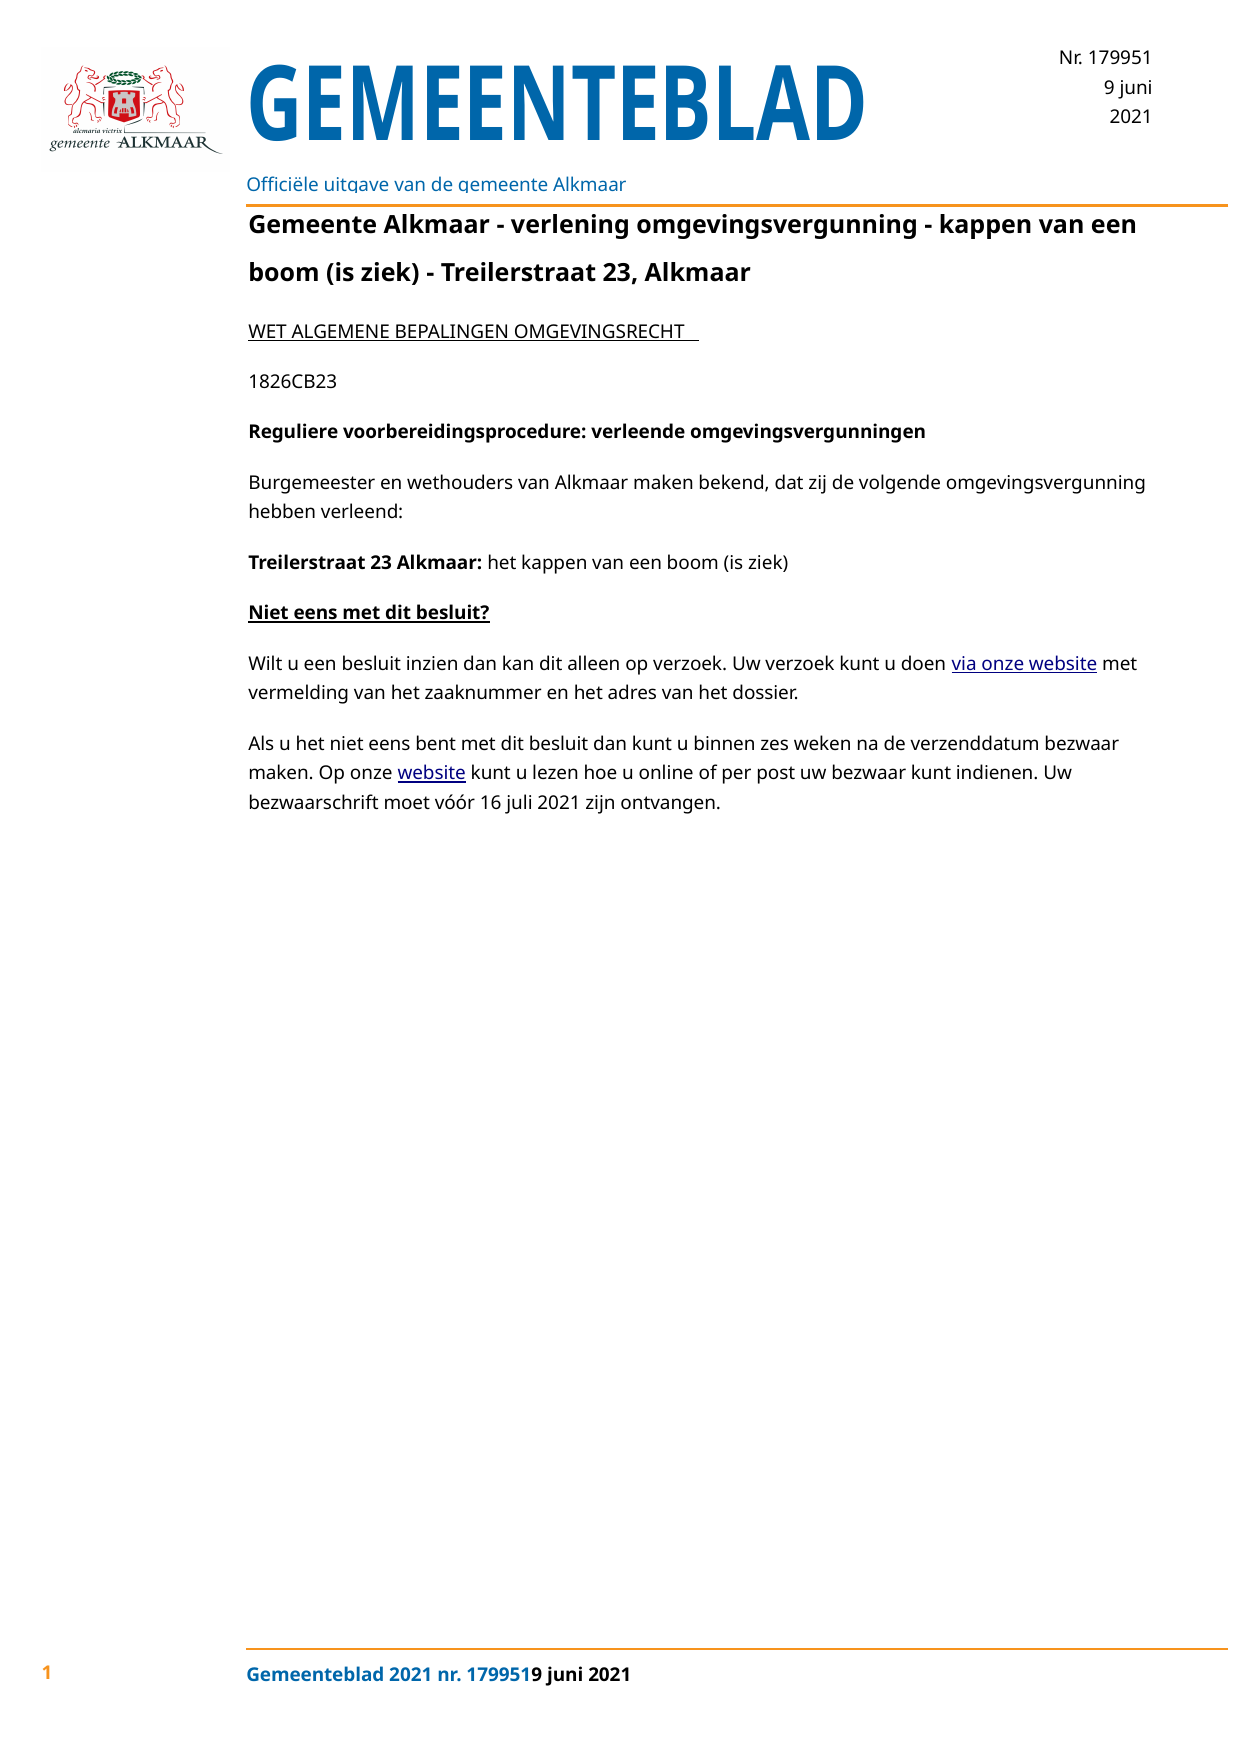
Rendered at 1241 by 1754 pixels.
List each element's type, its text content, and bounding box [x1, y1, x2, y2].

picture [41, 47, 231, 172]
text Wilt u een besluit inzien dan kan dit alleen op verzoek. Uw verzoek kunt u doen via onze website met vermelding van het zaaknummer en het adres van het dossier. [248, 650, 1152, 705]
text Reguliere voorbereidingsprocedure: verleende omgevingsvergunningen [248, 419, 1152, 444]
text Niet eens met dit besluit? [248, 599, 1152, 625]
text Gemeente Alkmaar - verlening omgevingsvergunning - kappen van een boom (is ziek) - Treilerstraat 23, Alkmaar [248, 207, 1152, 288]
text Treilerstraat 23 Alkmaar: het kappen van een boom (is ziek) [248, 549, 1152, 575]
text Als u het niet eens bent met dit besluit dan kunt u binnen zes weken na de verzenddatum bezwaar maken. Op onze website kunt u lezen hoe u online of per post uw bezwaar kunt indienen. Uw bezwaarschrift moet vóór 16 juli 2021 zijn ontvangen. [248, 730, 1152, 815]
text WET ALGEMENE BEPALINGEN OMGEVINGSRECHT [248, 318, 1152, 344]
text 1826CB23 [248, 368, 1152, 394]
text Burgemeester en wethouders van Alkmaar maken bekend, dat zij de volgende omgevingsvergunning hebben verleend: [248, 469, 1152, 524]
